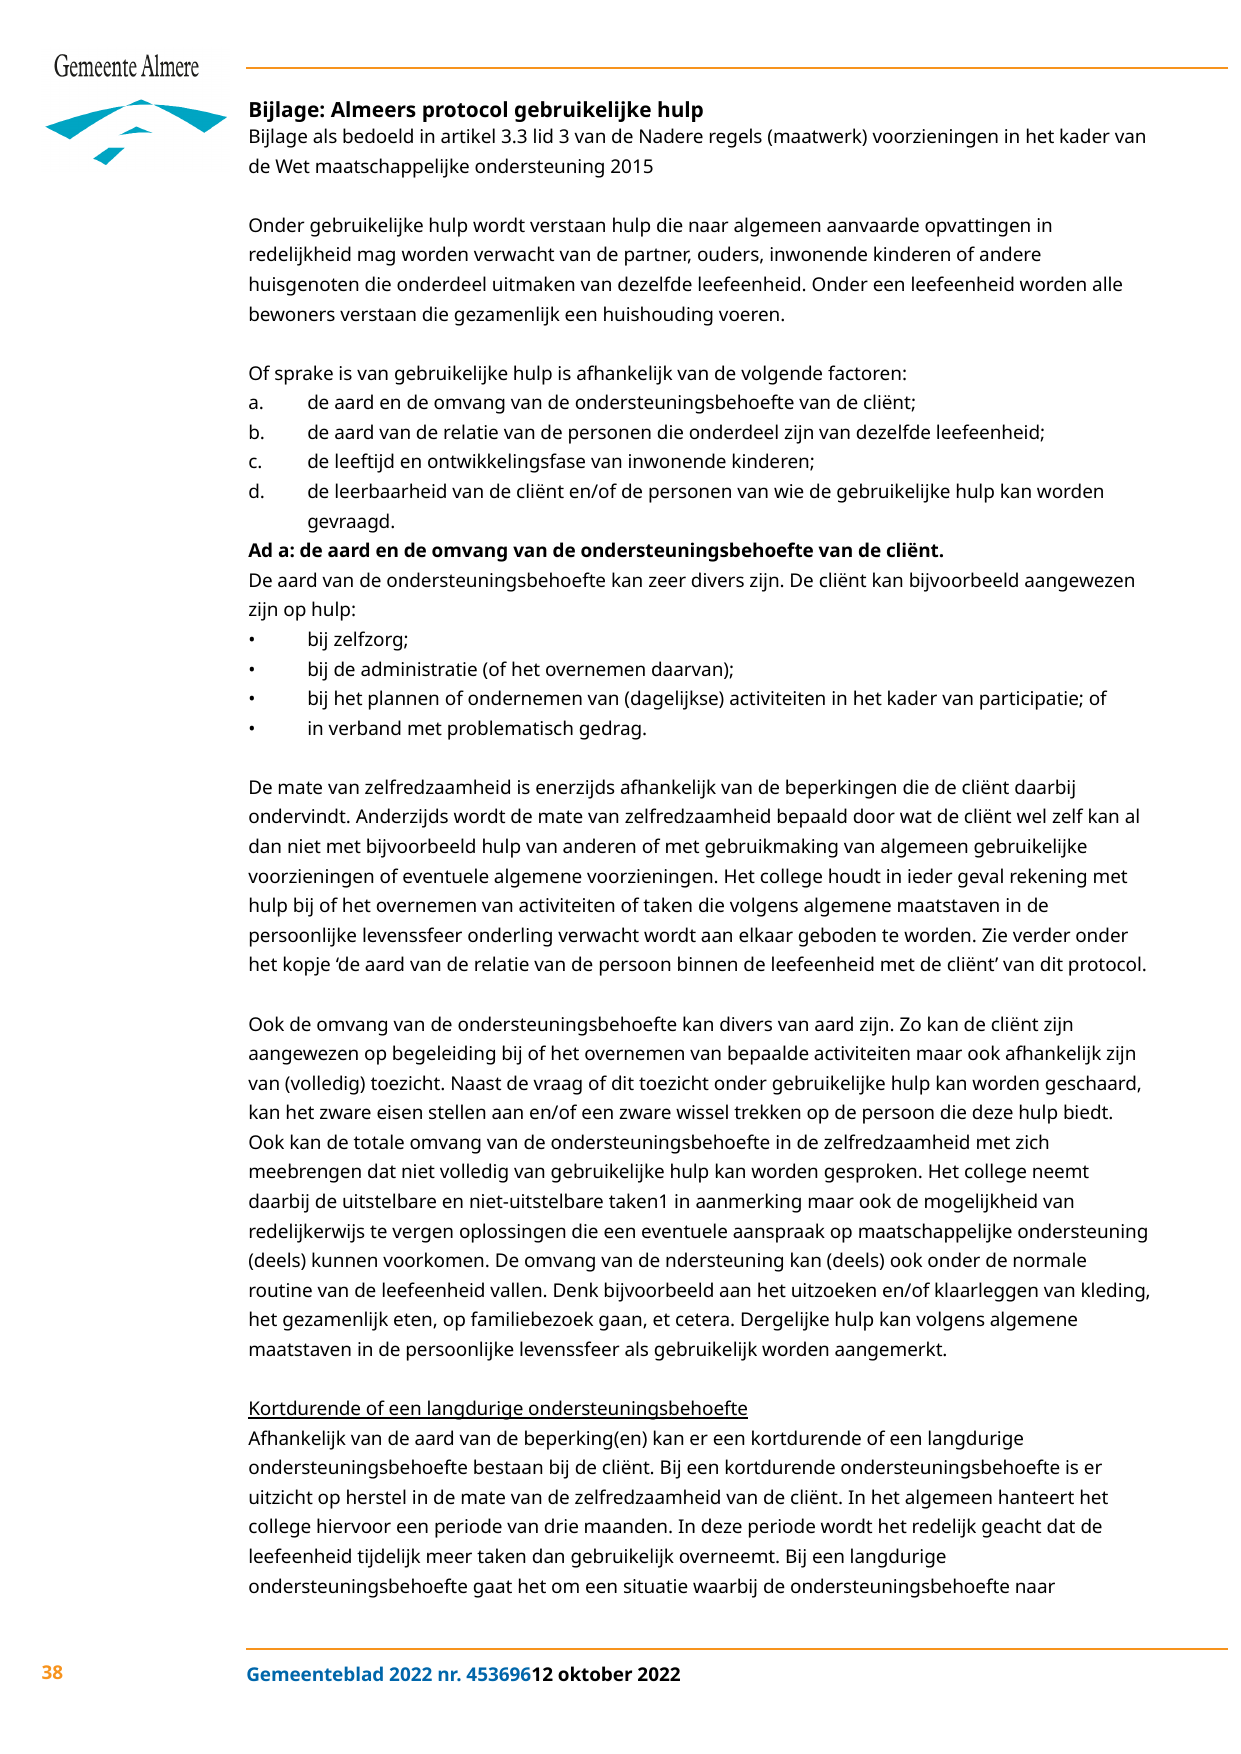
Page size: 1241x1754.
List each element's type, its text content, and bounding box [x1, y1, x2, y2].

list de aard van de relatie van de personen die onderdeel zijn van dezelfde leefeenheid; [248, 419, 1152, 445]
text Of sprake is van gebruikelijke hulp is afhankelijk van de volgende factoren: [248, 360, 1152, 386]
list de leerbaarheid van de cliënt en/of de personen van wie de gebruikelijke hulp kan worden gevraagd. [248, 478, 1152, 534]
list de leeftijd en ontwikkelingsfase van inwonende kinderen; [248, 449, 1152, 474]
list bij het plannen of ondernemen van (dagelijkse) activiteiten in het kader van participatie; of [248, 685, 1152, 711]
list bij zelfzorg; [248, 626, 1152, 652]
list in verband met problematisch gedrag. [248, 715, 1152, 741]
list bij de administratie (of het overnemen daarvan); [248, 656, 1152, 682]
text Afhankelijk van de aard van de beperking(en) kan er een kortdurende of een langdurige ondersteuningsbehoefte bestaan bij de cliënt. Bij een kortdurende ondersteuningsbehoefte is er uitzicht op herstel in de mate van de zelfredzaamheid van de cliënt. In het algemeen hanteert het college hiervoor een periode van drie maanden. In deze periode wordt het redelijk geacht dat de leefeenheid tijdelijk meer taken dan gebruikelijk overneemt. Bij een langdurige ondersteuningsbehoefte gaat het om een situatie waarbij de ondersteuningsbehoefte naar [248, 1425, 1152, 1599]
list de aard en de omvang van de ondersteuningsbehoefte van de cliënt; [248, 389, 1152, 415]
text Ook de omvang van de ondersteuningsbehoefte kan divers van aard zijn. Zo kan de cliënt zijn aangewezen op begeleiding bij of het overnemen van bepaalde activiteiten maar ook afhankelijk zijn van (volledig) toezicht. Naast de vraag of dit toezicht onder gebruikelijke hulp kan worden geschaard, kan het zware eisen stellen aan en/of een zware wissel trekken op de persoon die deze hulp biedt. Ook kan de totale omvang van de ondersteuningsbehoefte in de zelfredzaamheid met zich meebrengen dat niet volledig van gebruikelijke hulp kan worden gesproken. Het college neemt daarbij de uitstelbare en niet-uitstelbare taken1 in aanmerking maar ook de mogelijkheid van redelijkerwijs te vergen oplossingen die een eventuele aanspraak op maatschappelijke ondersteuning (deels) kunnen voorkomen. De omvang van de ndersteuning kan (deels) ook onder de normale routine van de leefeenheid vallen. Denk bijvoorbeeld aan het uitzoeken en/of klaarleggen van kleding, het gezamenlijk eten, op familiebezoek gaan, et cetera. Dergelijke hulp kan volgens algemene maatstaven in de persoonlijke levenssfeer als gebruikelijk worden aangemerkt. [248, 1011, 1152, 1362]
text Ad a: de aard en de omvang van de ondersteuningsbehoefte van de cliënt. [248, 537, 1152, 563]
text Bijlage als bedoeld in artikel 3.3 lid 3 van de Nadere regels (maatwerk) voorzieningen in het kader van de Wet maatschappelijke ondersteuning 2015 [248, 123, 1152, 179]
text Onder gebruikelijke hulp wordt verstaan hulp die naar algemeen aanvaarde opvattingen in redelijkheid mag worden verwacht van de partner, ouders, inwonende kinderen of andere huisgenoten die onderdeel uitmaken van dezelfde leefeenheid. Onder een leefeenheid worden alle bewoners verstaan die gezamenlijk een huishouding voeren. [248, 212, 1152, 327]
picture [41, 47, 231, 172]
text Bijlage: Almeers protocol gebruikelijke hulp [248, 95, 1152, 123]
text De mate van zelfredzaamheid is enerzijds afhankelijk van de beperkingen die de cliënt daarbij ondervindt. Anderzijds wordt de mate van zelfredzaamheid bepaald door wat de cliënt wel zelf kan al dan niet met bijvoorbeeld hulp van anderen of met gebruikmaking van algemeen gebruikelijke voorzieningen of eventuele algemene voorzieningen. Het college houdt in ieder geval rekening met hulp bij of het overnemen van activiteiten of taken die volgens algemene maatstaven in de persoonlijke levenssfeer onderling verwacht wordt aan elkaar geboden te worden. Zie verder onder het kopje ‘de aard van de relatie van de persoon binnen de leefeenheid met de cliënt’ van dit protocol. [248, 774, 1152, 977]
text De aard van de ondersteuningsbehoefte kan zeer divers zijn. De cliënt kan bijvoorbeeld aangewezen zijn op hulp: [248, 567, 1152, 622]
text Kortdurende of een langdurige ondersteuningsbehoefte [248, 1395, 1152, 1421]
